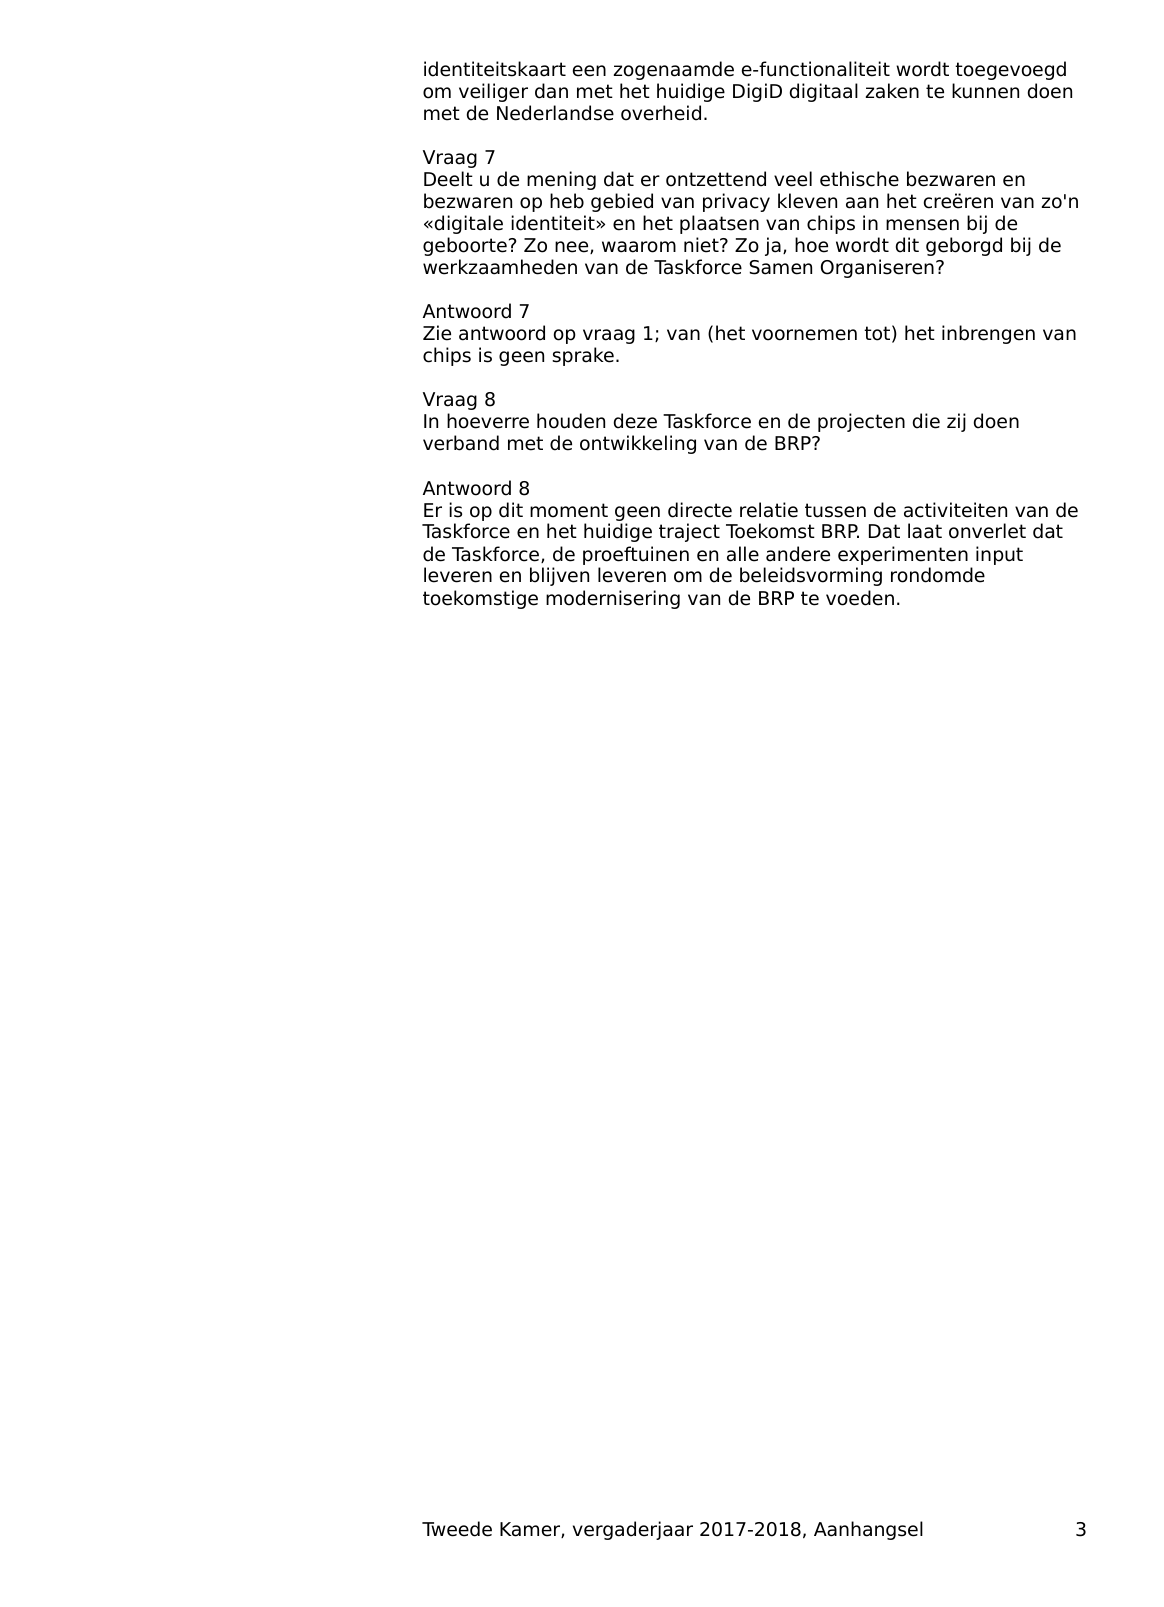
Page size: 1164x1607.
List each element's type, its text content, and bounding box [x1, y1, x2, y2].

text Vraag 7 [422, 147, 1087, 169]
text Vraag 8 [422, 389, 1087, 411]
text Deelt u de mening dat er ontzettend veel ethische bezwaren en bezwaren op heb gebied van privacy kleven aan het creëren van zo'n «digitale identiteit» en het plaatsen van chips in mensen bij de geboorte? Zo nee, waarom niet? Zo ja, hoe wordt dit geborgd bij de werkzaamheden van de Taskforce Samen Organiseren? [422, 169, 1087, 279]
text Antwoord 7 [422, 301, 1087, 323]
text In hoeverre houden deze Taskforce en de projecten die zij doen verband met de ontwikkeling van de BRP? [422, 411, 1087, 455]
text identiteitskaart een zogenaamde e-functionaliteit wordt toegevoegd om veiliger dan met het huidige DigiD digitaal zaken te kunnen doen met de Nederlandse overheid. [422, 59, 1087, 125]
text Er is op dit moment geen directe relatie tussen de activiteiten van de Taskforce en het huidige traject Toekomst BRP. Dat laat onverlet dat de Taskforce, de proeftuinen en alle andere experimenten input leveren en blijven leveren om de beleidsvorming rondomde toekomstige modernisering van de BRP te voeden. [422, 499, 1087, 609]
text Zie antwoord op vraag 1; van (het voornemen tot) het inbrengen van chips is geen sprake. [422, 323, 1087, 367]
text Antwoord 8 [422, 477, 1087, 499]
